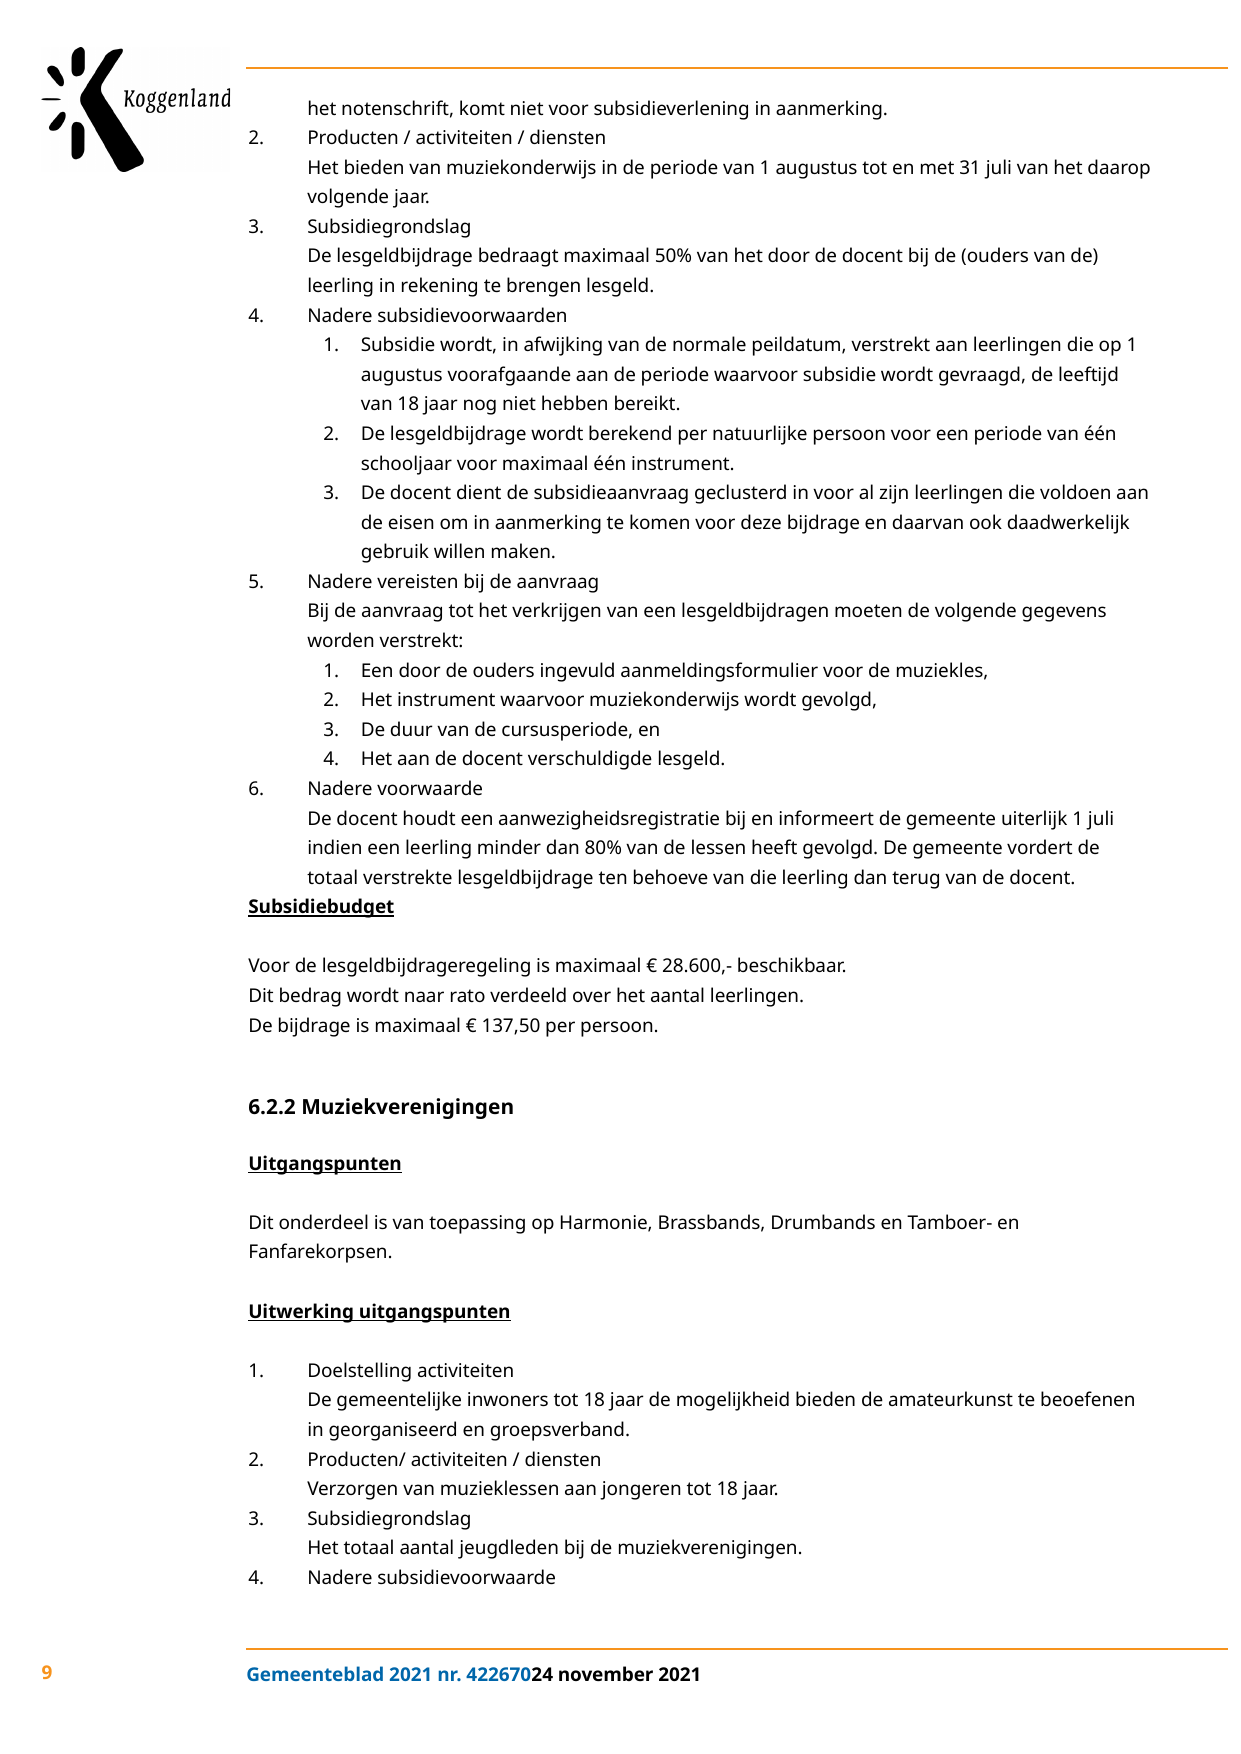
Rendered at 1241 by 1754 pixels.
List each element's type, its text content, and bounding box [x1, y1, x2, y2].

text Subsidiebudget [248, 893, 1152, 919]
list Verzorgen van muzieklessen aan jongeren tot 18 jaar. [248, 1475, 1152, 1501]
list Nadere voorwaarde [248, 775, 1152, 801]
text Voor de lesgeldbijdrageregeling is maximaal € 28.600,- beschikbaar. [248, 953, 1152, 978]
list Subsidiegrondslag [248, 213, 1152, 239]
list Nadere subsidievoorwaarde [248, 1564, 1152, 1590]
list De gemeentelijke inwoners tot 18 jaar de mogelijkheid bieden de amateurkunst te beoefenen in georganiseerd en groepsverband. [248, 1387, 1152, 1442]
list Het aan de docent verschuldigde lesgeld. [323, 746, 1152, 771]
list De docent houdt een aanwezigheidsregistratie bij en informeert de gemeente uiterlijk 1 juli indien een leerling minder dan 80% van de lessen heeft gevolgd. De gemeente vordert de totaal verstrekte lesgeldbijdrage ten behoeve van die leerling dan terug van de docent. [248, 805, 1152, 890]
list Subsidie wordt, in afwijking van de normale peildatum, verstrekt aan leerlingen die op 1 augustus voorafgaande aan de periode waarvoor subsidie wordt gevraagd, de leeftijd van 18 jaar nog niet hebben bereikt. [323, 331, 1152, 416]
list Het totaal aantal jeugdleden bij de muziekverenigingen. [248, 1534, 1152, 1560]
list De lesgeldbijdrage bedraagt maximaal 50% van het door de docent bij de (ouders van de) leerling in rekening te brengen lesgeld. [248, 243, 1152, 298]
list Subsidiegrondslag [248, 1505, 1152, 1531]
list Een door de ouders ingevuld aanmeldingsformulier voor de muziekles, [323, 657, 1152, 683]
list De duur van de cursusperiode, en [323, 716, 1152, 742]
text De bijdrage is maximaal € 137,50 per persoon. [248, 1012, 1152, 1038]
text Uitwerking uitgangspunten [248, 1298, 1152, 1323]
list De docent dient de subsidieaanvraag geclusterd in voor al zijn leerlingen die voldoen aan de eisen om in aanmerking te komen voor deze bijdrage en daarvan ook daadwerkelijk gebruik willen maken. [323, 479, 1152, 564]
text Dit onderdeel is van toepassing op Harmonie, Brassbands, Drumbands en Tamboer- en Fanfarekorpsen. [248, 1209, 1152, 1264]
list Producten/ activiteiten / diensten [248, 1446, 1152, 1471]
list Bij de aanvraag tot het verkrijgen van een lesgeldbijdragen moeten de volgende gegevens worden verstrekt: [248, 598, 1152, 653]
list Producten / activiteiten / diensten [248, 124, 1152, 150]
list het notenschrift, komt niet voor subsidieverlening in aanmerking. [248, 95, 1152, 121]
picture [41, 47, 231, 172]
text 6.2.2 Muziekverenigingen [248, 1092, 1152, 1120]
list Het instrument waarvoor muziekonderwijs wordt gevolgd, [323, 686, 1152, 712]
list Het bieden van muziekonderwijs in de periode van 1 augustus tot en met 31 juli van het daarop volgende jaar. [248, 154, 1152, 209]
list De lesgeldbijdrage wordt berekend per natuurlijke persoon voor een periode van één schooljaar voor maximaal één instrument. [323, 420, 1152, 476]
text Dit bedrag wordt naar rato verdeeld over het aantal leerlingen. [248, 982, 1152, 1008]
list Doelstelling activiteiten [248, 1357, 1152, 1383]
list Nadere vereisten bij de aanvraag [248, 568, 1152, 594]
list Nadere subsidievoorwaarden [248, 302, 1152, 328]
text Uitgangspunten [248, 1150, 1152, 1176]
